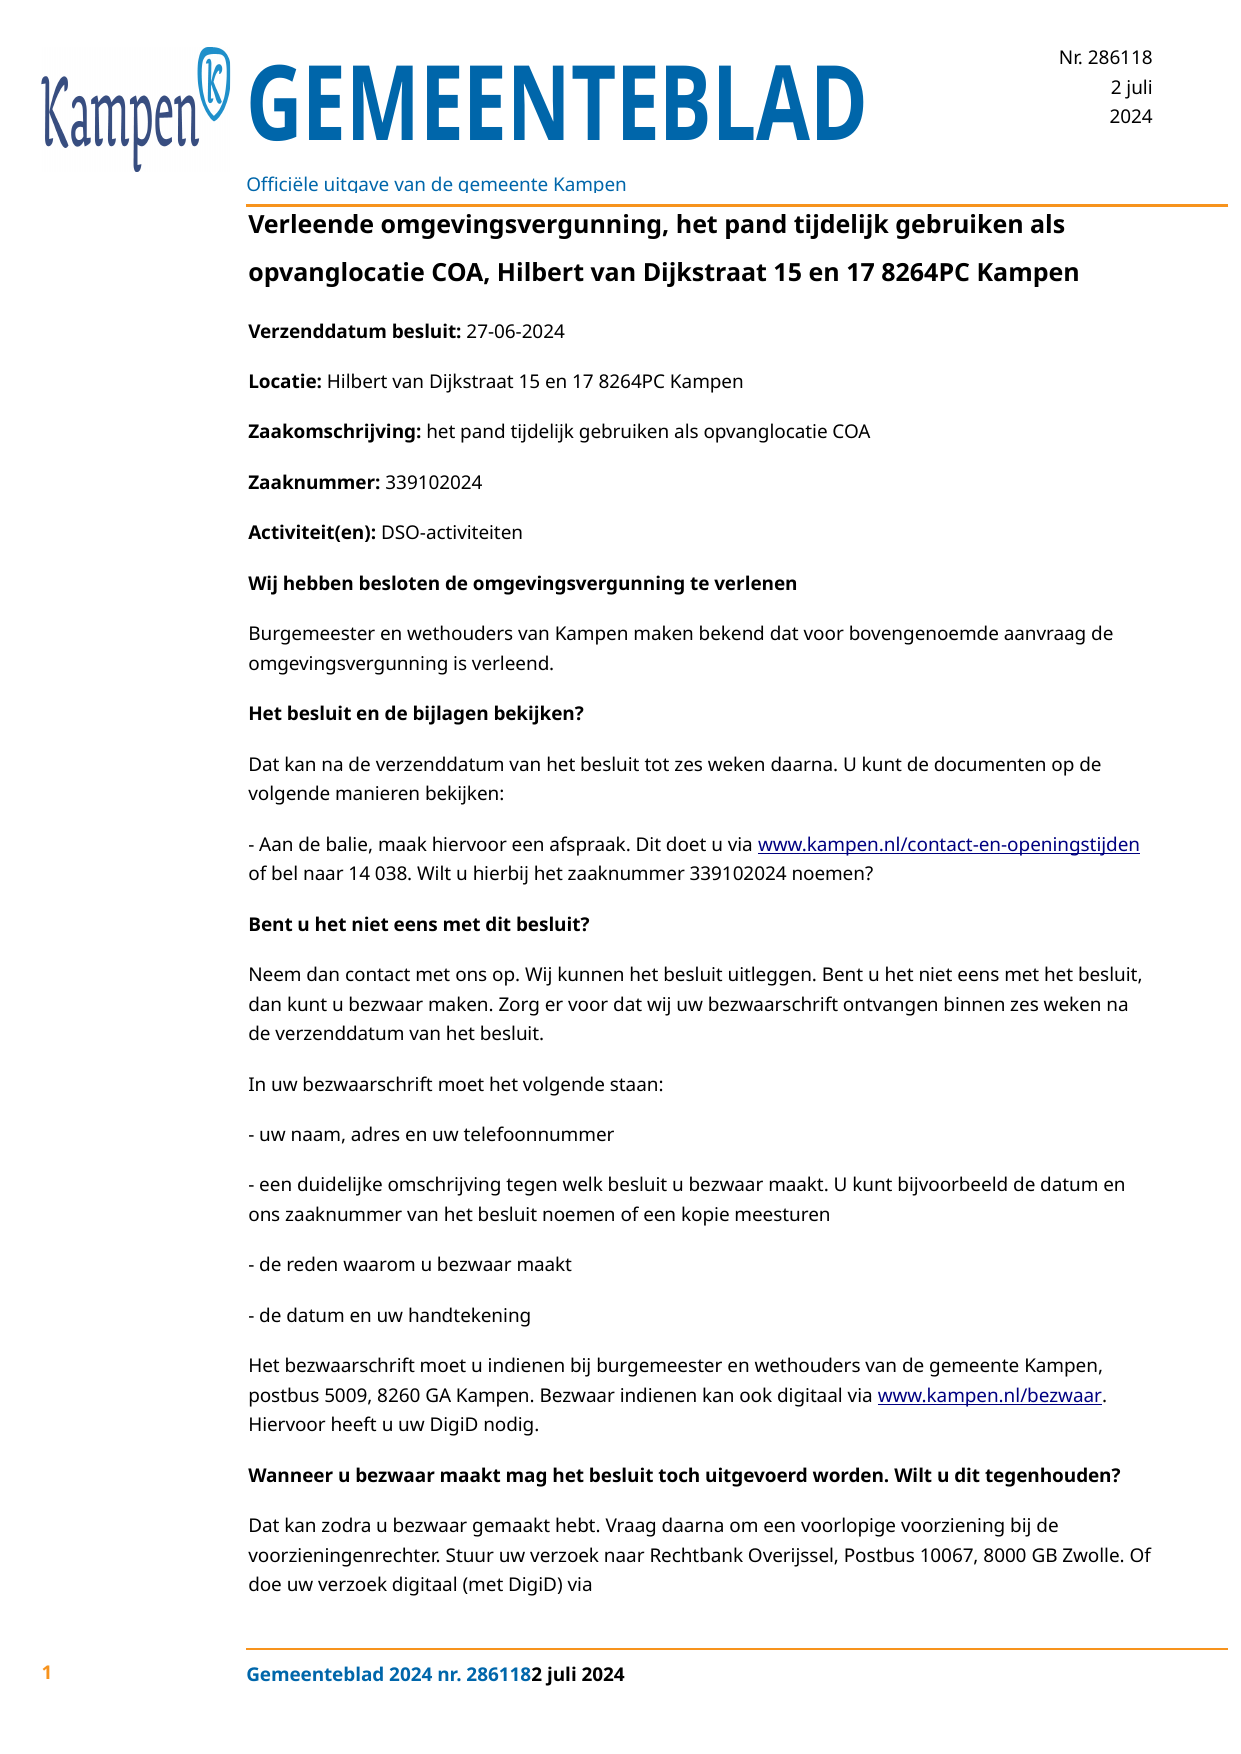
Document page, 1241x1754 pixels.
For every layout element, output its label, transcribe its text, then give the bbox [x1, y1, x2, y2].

text Activiteit(en): DSO-activiteiten [248, 519, 1152, 545]
text Het besluit en de bijlagen bekijken? [248, 700, 1152, 726]
text Wij hebben besloten de omgevingsvergunning te verlenen [248, 570, 1152, 596]
text Zaaknummer: 339102024 [248, 469, 1152, 495]
text Verzenddatum besluit: 27-06-2024 [248, 318, 1152, 344]
text In uw bezwaarschrift moet het volgende staan: [248, 1071, 1152, 1097]
text - een duidelijke omschrijving tegen welk besluit u bezwaar maakt. U kunt bijvoorbeeld de datum en ons zaaknummer van het besluit noemen of een kopie meesturen [248, 1172, 1152, 1227]
text Locatie: Hilbert van Dijkstraat 15 en 17 8264PC Kampen [248, 368, 1152, 394]
text Verleende omgevingsvergunning, het pand tijdelijk gebruiken als opvanglocatie COA, Hilbert van Dijkstraat 15 en 17 8264PC Kampen [248, 207, 1152, 288]
text Neem dan contact met ons op. Wij kunnen het besluit uitleggen. Bent u het niet eens met het besluit, dan kunt u bezwaar maken. Zorg er voor dat wij uw bezwaarschrift ontvangen binnen zes weken na de verzenddatum van het besluit. [248, 961, 1152, 1046]
picture [41, 47, 231, 172]
text Het bezwaarschrift moet u indienen bij burgemeester en wethouders van de gemeente Kampen, postbus 5009, 8260 GA Kampen. Bezwaar indienen kan ook digitaal via www.kampen.nl/bezwaar. Hiervoor heeft u uw DigiD nodig. [248, 1352, 1152, 1437]
text Dat kan na de verzenddatum van het besluit tot zes weken daarna. U kunt de documenten op de volgende manieren bekijken: [248, 751, 1152, 806]
text - de reden waarom u bezwaar maakt [248, 1252, 1152, 1277]
text Dat kan zodra u bezwaar gemaakt hebt. Vraag daarna om een voorlopige voorziening bij de voorzieningenrechter. Stuur uw verzoek naar Rechtbank Overijssel, Postbus 10067, 8000 GB Zwolle. Of doe uw verzoek digitaal (met DigiD) via [248, 1512, 1152, 1597]
text - de datum en uw handtekening [248, 1302, 1152, 1328]
text - uw naam, adres en uw telefoonnummer [248, 1121, 1152, 1147]
text - Aan de balie, maak hiervoor een afspraak. Dit doet u via www.kampen.nl/contact-en-openingstijden of bel naar 14 038. Wilt u hierbij het zaaknummer 339102024 noemen? [248, 831, 1152, 886]
text Bent u het niet eens met dit besluit? [248, 911, 1152, 937]
text Wanneer u bezwaar maakt mag het besluit toch uitgevoerd worden. Wilt u dit tegenhouden? [248, 1462, 1152, 1488]
text Burgemeester en wethouders van Kampen maken bekend dat voor bovengenoemde aanvraag de omgevingsvergunning is verleend. [248, 620, 1152, 676]
text Zaakomschrijving: het pand tijdelijk gebruiken als opvanglocatie COA [248, 419, 1152, 444]
